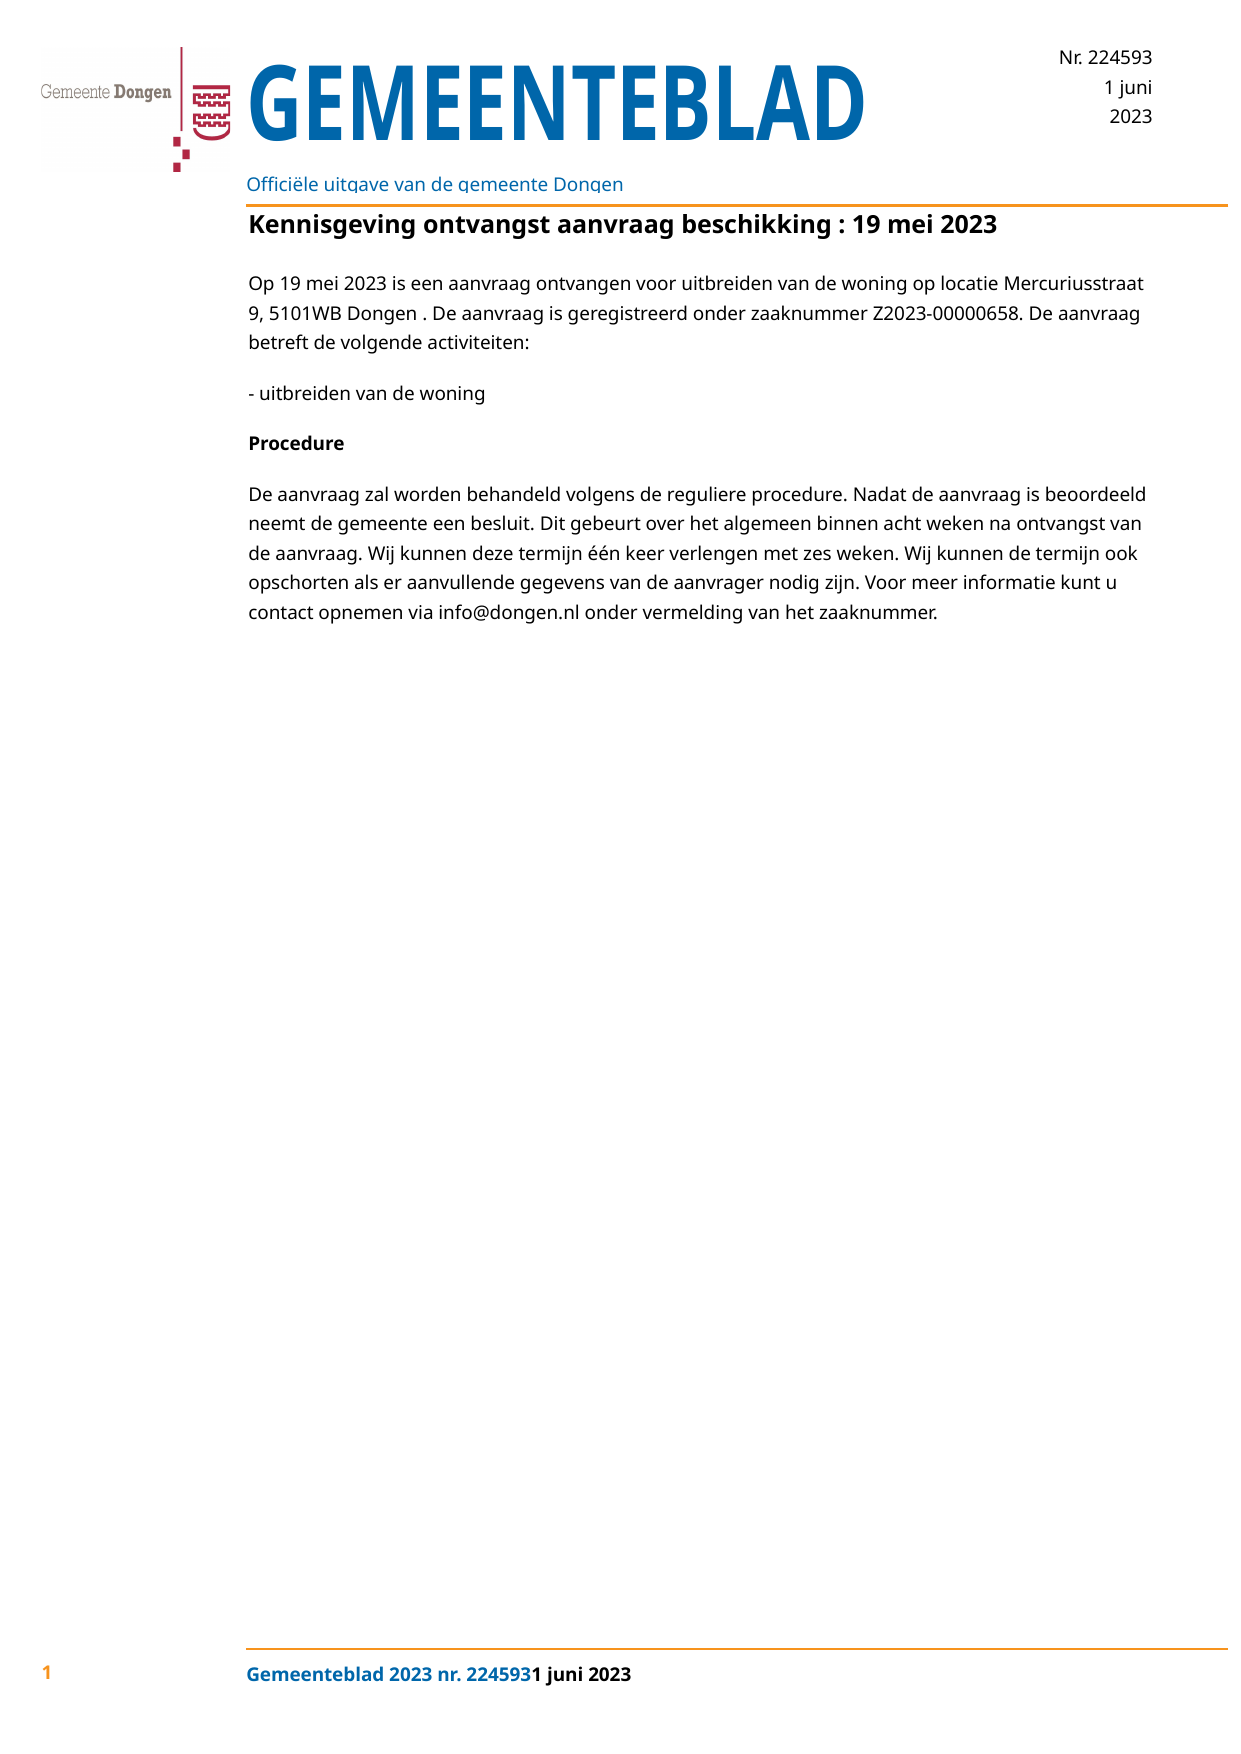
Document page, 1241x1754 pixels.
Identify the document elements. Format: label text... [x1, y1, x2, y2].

text De aanvraag zal worden behandeld volgens de reguliere procedure. Nadat de aanvraag is beoordeeld neemt de gemeente een besluit. Dit gebeurt over het algemeen binnen acht weken na ontvangst van de aanvraag. Wij kunnen deze termijn één keer verlengen met zes weken. Wij kunnen de termijn ook opschorten als er aanvullende gegevens van de aanvrager nodig zijn. Voor meer informatie kunt u contact opnemen via info@dongen.nl onder vermelding van het zaaknummer. [248, 481, 1152, 625]
text Kennisgeving ontvangst aanvraag beschikking : 19 mei 2023 [248, 207, 1152, 241]
text Op 19 mei 2023 is een aanvraag ontvangen voor uitbreiden van de woning op locatie Mercuriusstraat 9, 5101WB Dongen . De aanvraag is geregistreerd onder zaaknummer Z2023-00000658. De aanvraag betreft de volgende activiteiten: [248, 270, 1152, 355]
picture [41, 47, 231, 172]
text - uitbreiden van de woning [248, 380, 1152, 406]
text Procedure [248, 430, 1152, 456]
